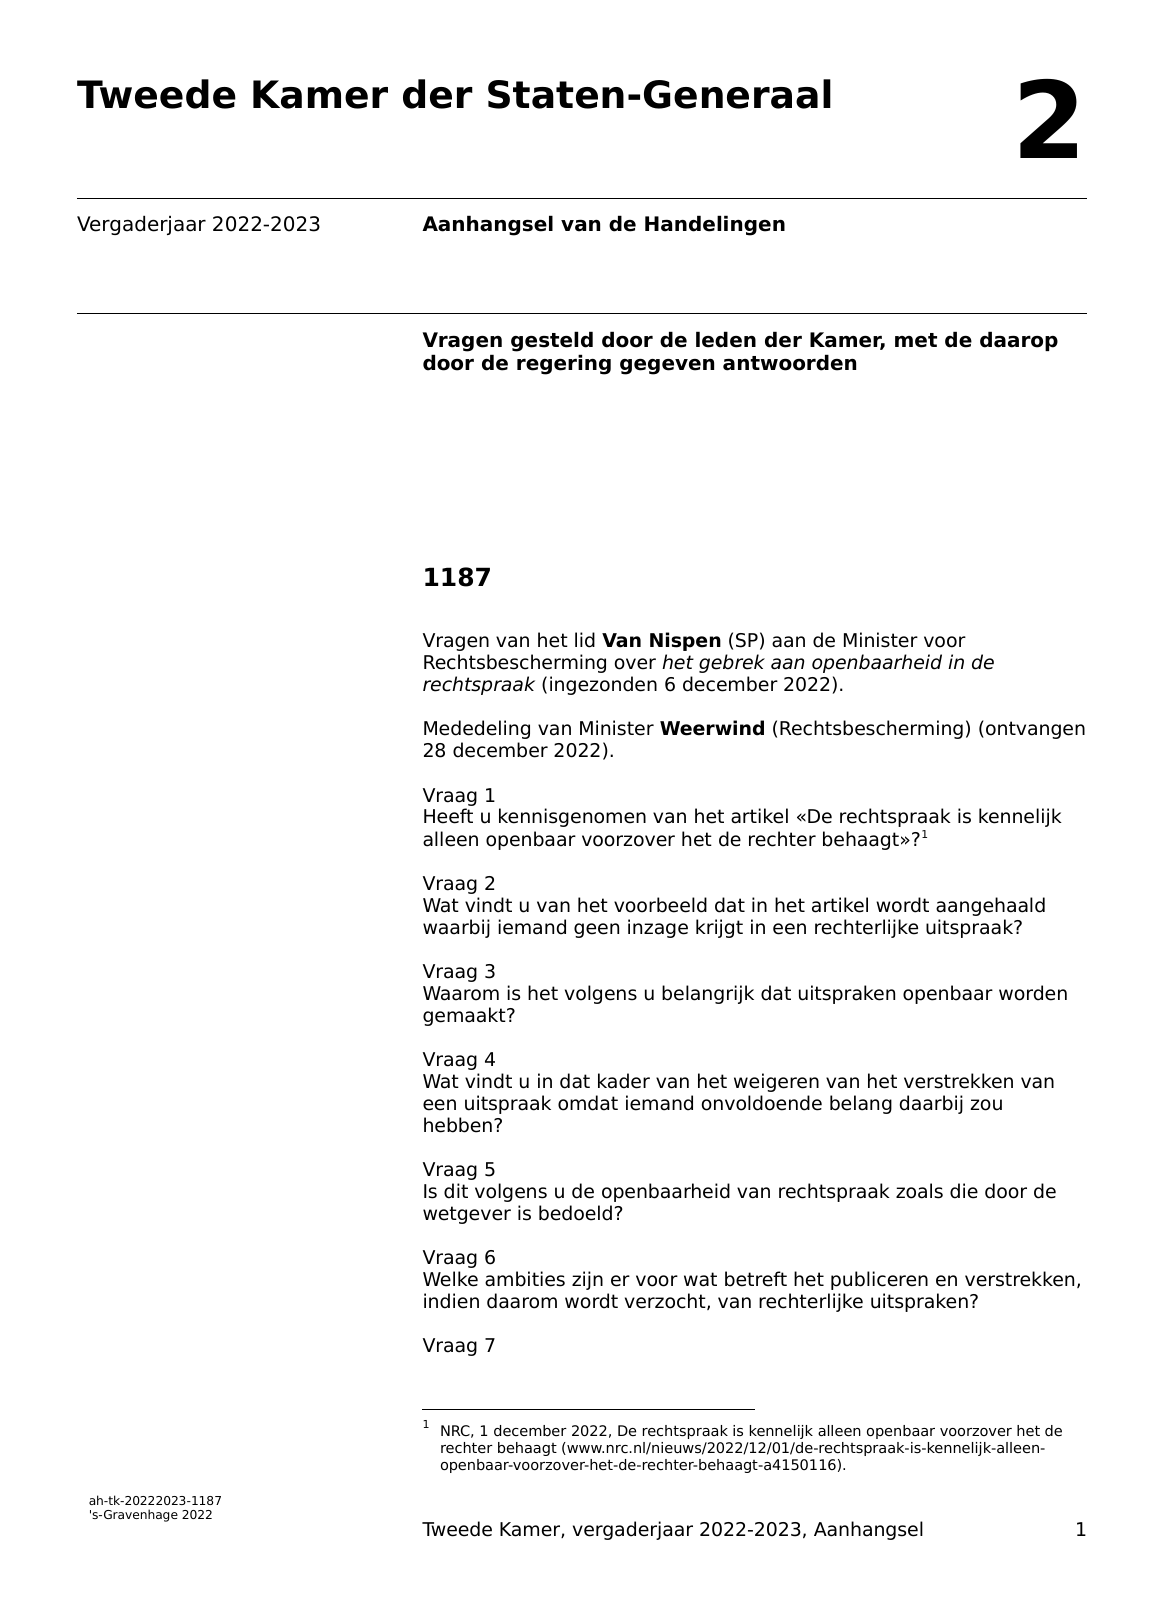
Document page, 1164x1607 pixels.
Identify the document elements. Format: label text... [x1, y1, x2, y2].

text 1187 [422, 563, 1087, 592]
text Wat vindt u van het voorbeeld dat in het artikel wordt aangehaald waarbij iemand geen inzage krijgt in een rechterlijke uitspraak? [422, 894, 1087, 938]
text 's-Gravenhage 2022 [88, 1508, 323, 1522]
text Welke ambities zijn er voor wat betreft het publiceren en verstrekken, indien daarom wordt verzocht, van rechterlijke uitspraken? [422, 1269, 1087, 1313]
text Heeft u kennisgenomen van het artikel «De rechtspraak is kennelijk alleen openbaar voorzover het de rechter behaagt»? [422, 806, 1087, 850]
text Is dit volgens u de openbaarheid van rechtspraak zoals die door de wetgever is bedoeld? [422, 1181, 1087, 1225]
text Waarom is het volgens u belangrijk dat uitspraken openbaar worden gemaakt? [422, 983, 1087, 1027]
table_cell [77, 314, 422, 375]
table_cell Vergaderjaar 2022-2023 [77, 199, 422, 313]
text Vraag 2 [422, 873, 1087, 894]
text Vraag 6 [422, 1247, 1087, 1269]
table_cell Aanhangsel van de Handelingen [422, 199, 1087, 313]
text Vragen van het lid Van Nispen (SP) aan de Minister voor Rechtsbescherming over het gebrek aan openbaarheid in de rechtspraak (ingezonden 6 december 2022). [422, 630, 1087, 696]
text Vraag 1 [422, 784, 1087, 806]
table_cell Vragen gesteld door de leden der Kamer, met de daarop door de regering gegeven antwoorden [422, 314, 1087, 375]
table_header 2 [886, 59, 1087, 198]
text Vraag 3 [422, 961, 1087, 983]
text ah-tk-20222023-1187 [88, 1494, 323, 1508]
text Vraag 4 [422, 1049, 1087, 1071]
text Vraag 7 [422, 1335, 1087, 1357]
table_header Tweede Kamer der Staten-Generaal [77, 59, 886, 198]
text Mededeling van Minister Weerwind (Rechtsbescherming) (ontvangen 28 december 2022). [422, 718, 1087, 762]
text Vraag 5 [422, 1159, 1087, 1181]
text NRC, 1 december 2022, De rechtspraak is kennelijk alleen openbaar voorzover het de rechter behaagt (www.nrc.nl/nieuws/2022/12/01/de-rechtspraak-is-kennelijk-alleen-openbaar-voorzover-het-de-rechter-behaagt-a4150116). [422, 1418, 1087, 1474]
text Wat vindt u in dat kader van het weigeren van het verstrekken van een uitspraak omdat iemand onvoldoende belang daarbij zou hebben? [422, 1071, 1087, 1137]
